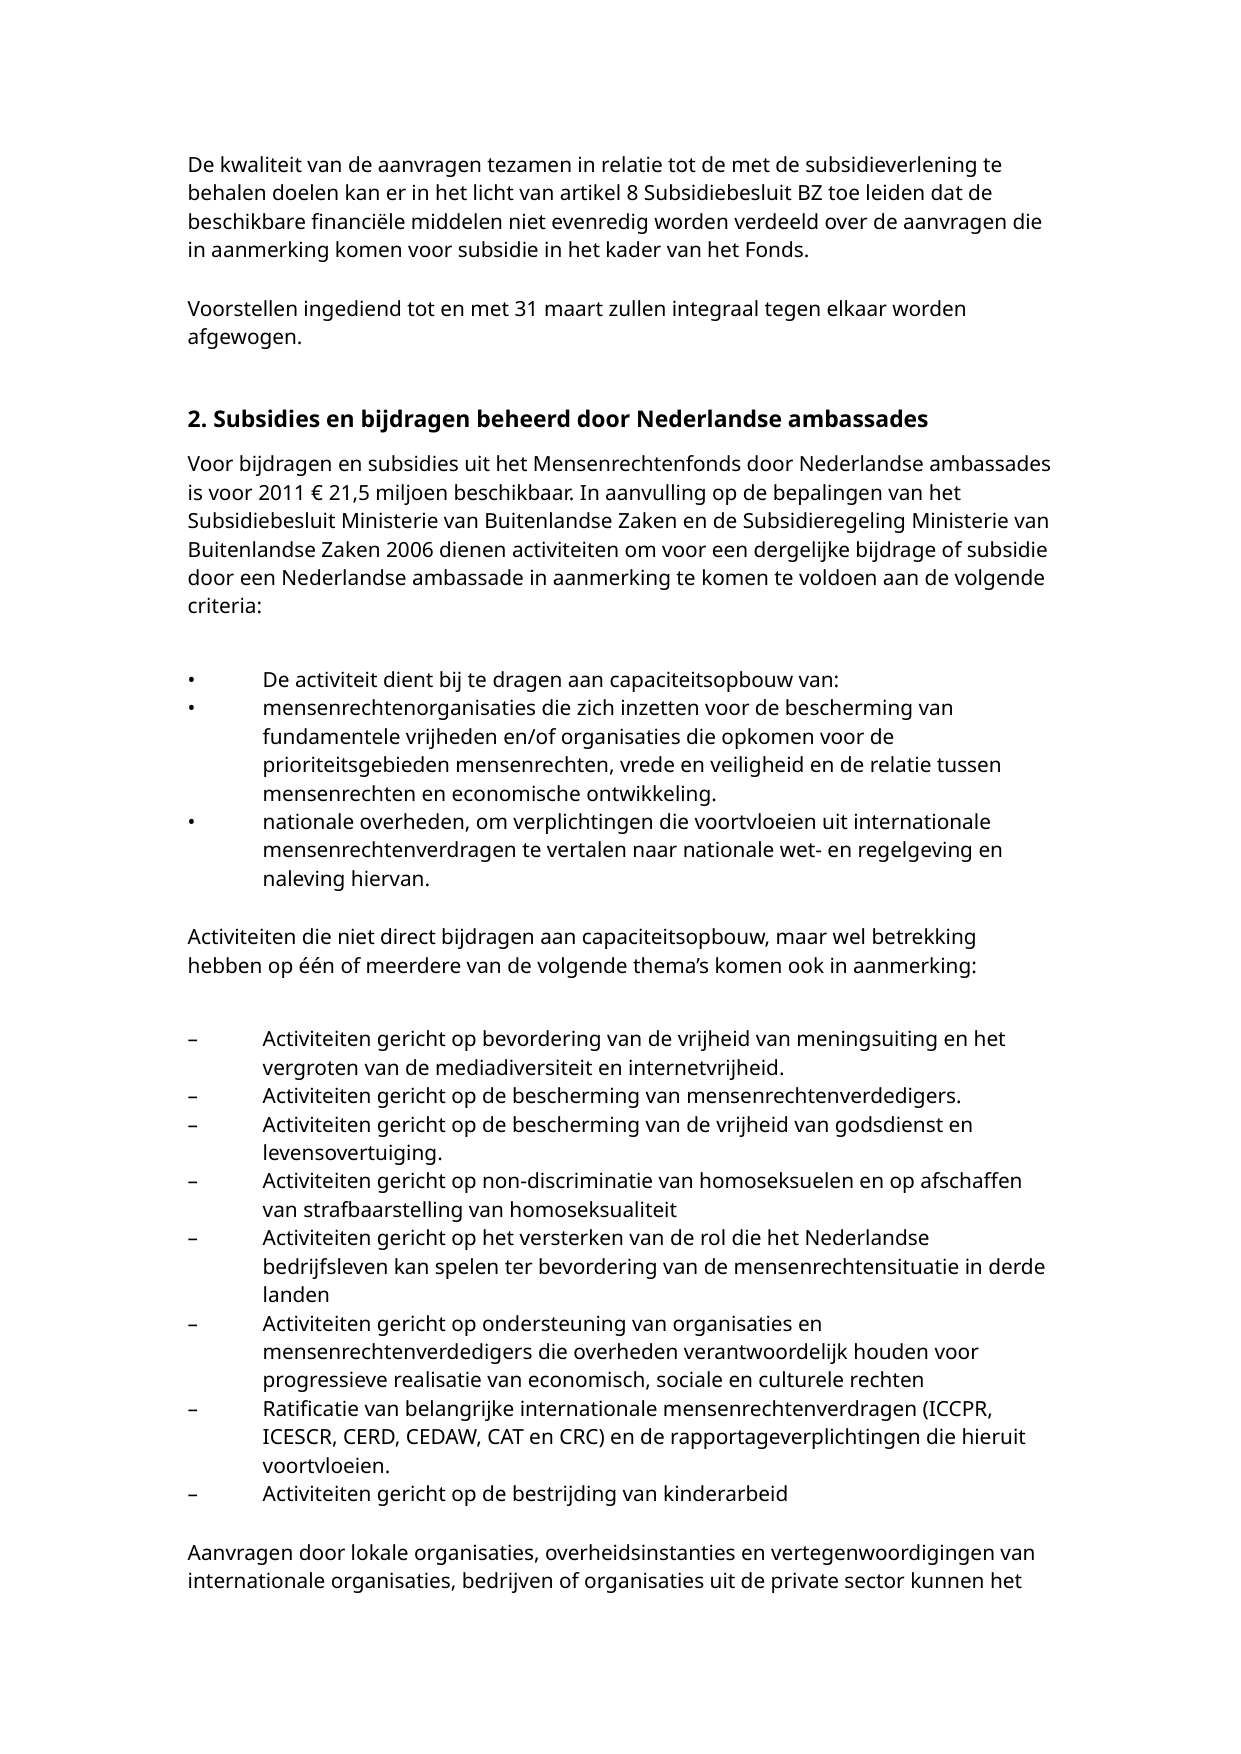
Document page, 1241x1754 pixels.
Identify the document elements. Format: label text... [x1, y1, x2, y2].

list Activiteiten gericht op de bescherming van mensenrechtenverdedigers. [187, 1081, 1053, 1110]
list mensenrechtenorganisaties die zich inzetten voor de bescherming van fundamentele vrijheden en/of organisaties die opkomen voor de prioriteitsgebieden mensenrechten, vrede en veiligheid en de relatie tussen mensenrechten en economische ontwikkeling. [187, 693, 1053, 807]
list De activiteit dient bij te dragen aan capaciteitsopbouw van: [187, 665, 1053, 693]
list Activiteiten gericht op ondersteuning van organisaties en mensenrechtenverdedigers die overheden verantwoordelijk houden voor progressieve realisatie van economisch, sociale en culturele rechten [187, 1309, 1053, 1394]
text Aanvragen door lokale organisaties, overheidsinstanties en vertegenwoordigingen van internationale organisaties, bedrijven of organisaties uit de private sector kunnen het [187, 1538, 1053, 1595]
text Voor bijdragen en subsidies uit het Mensenrechtenfonds door Nederlandse ambassades is voor 2011 € 21,5 miljoen beschikbaar. In aanvulling op de bepalingen van het Subsidiebesluit Ministerie van Buitenlandse Zaken en de Subsidieregeling Ministerie van Buitenlandse Zaken 2006 dienen activiteiten om voor een dergelijke bijdrage of subsidie door een Nederlandse ambassade in aanmerking te komen te voldoen aan de volgende criteria: [187, 449, 1053, 620]
list Activiteiten gericht op de bestrijding van kinderarbeid [187, 1479, 1053, 1508]
list nationale overheden, om verplichtingen die voortvloeien uit internationale mensenrechtenverdragen te vertalen naar nationale wet- en regelgeving en naleving hiervan. [187, 807, 1053, 892]
text Activiteiten die niet direct bijdragen aan capaciteitsopbouw, maar wel betrekking hebben op één of meerdere van de volgende thema’s komen ook in aanmerking: [187, 922, 1053, 979]
list Ratificatie van belangrijke internationale mensenrechtenverdragen (ICCPR, ICESCR, CERD, CEDAW, CAT en CRC) en de rapportageverplichtingen die hieruit voortvloeien. [187, 1394, 1053, 1479]
list Activiteiten gericht op non-discriminatie van homoseksuelen en op afschaffen van strafbaarstelling van homoseksualiteit [187, 1167, 1053, 1223]
subtitle 2. Subsidies en bijdragen beheerd door Nederlandse ambassades [187, 403, 1053, 434]
text Voorstellen ingediend tot en met 31 maart zullen integraal tegen elkaar worden afgewogen. [187, 294, 1053, 351]
list Activiteiten gericht op de bescherming van de vrijheid van godsdienst en levensovertuiging. [187, 1110, 1053, 1167]
list Activiteiten gericht op het versterken van de rol die het Nederlandse bedrijfsleven kan spelen ter bevordering van de mensenrechtensituatie in derde landen [187, 1223, 1053, 1309]
text De kwaliteit van de aanvragen tezamen in relatie tot de met de subsidieverlening te behalen doelen kan er in het licht van artikel 8 Subsidiebesluit BZ toe leiden dat de beschikbare financiële middelen niet evenredig worden verdeeld over de aanvragen die in aanmerking komen voor subsidie in het kader van het Fonds. [187, 150, 1053, 264]
list Activiteiten gericht op bevordering van de vrijheid van meningsuiting en het vergroten van de mediadiversiteit en internetvrijheid. [187, 1024, 1053, 1081]
